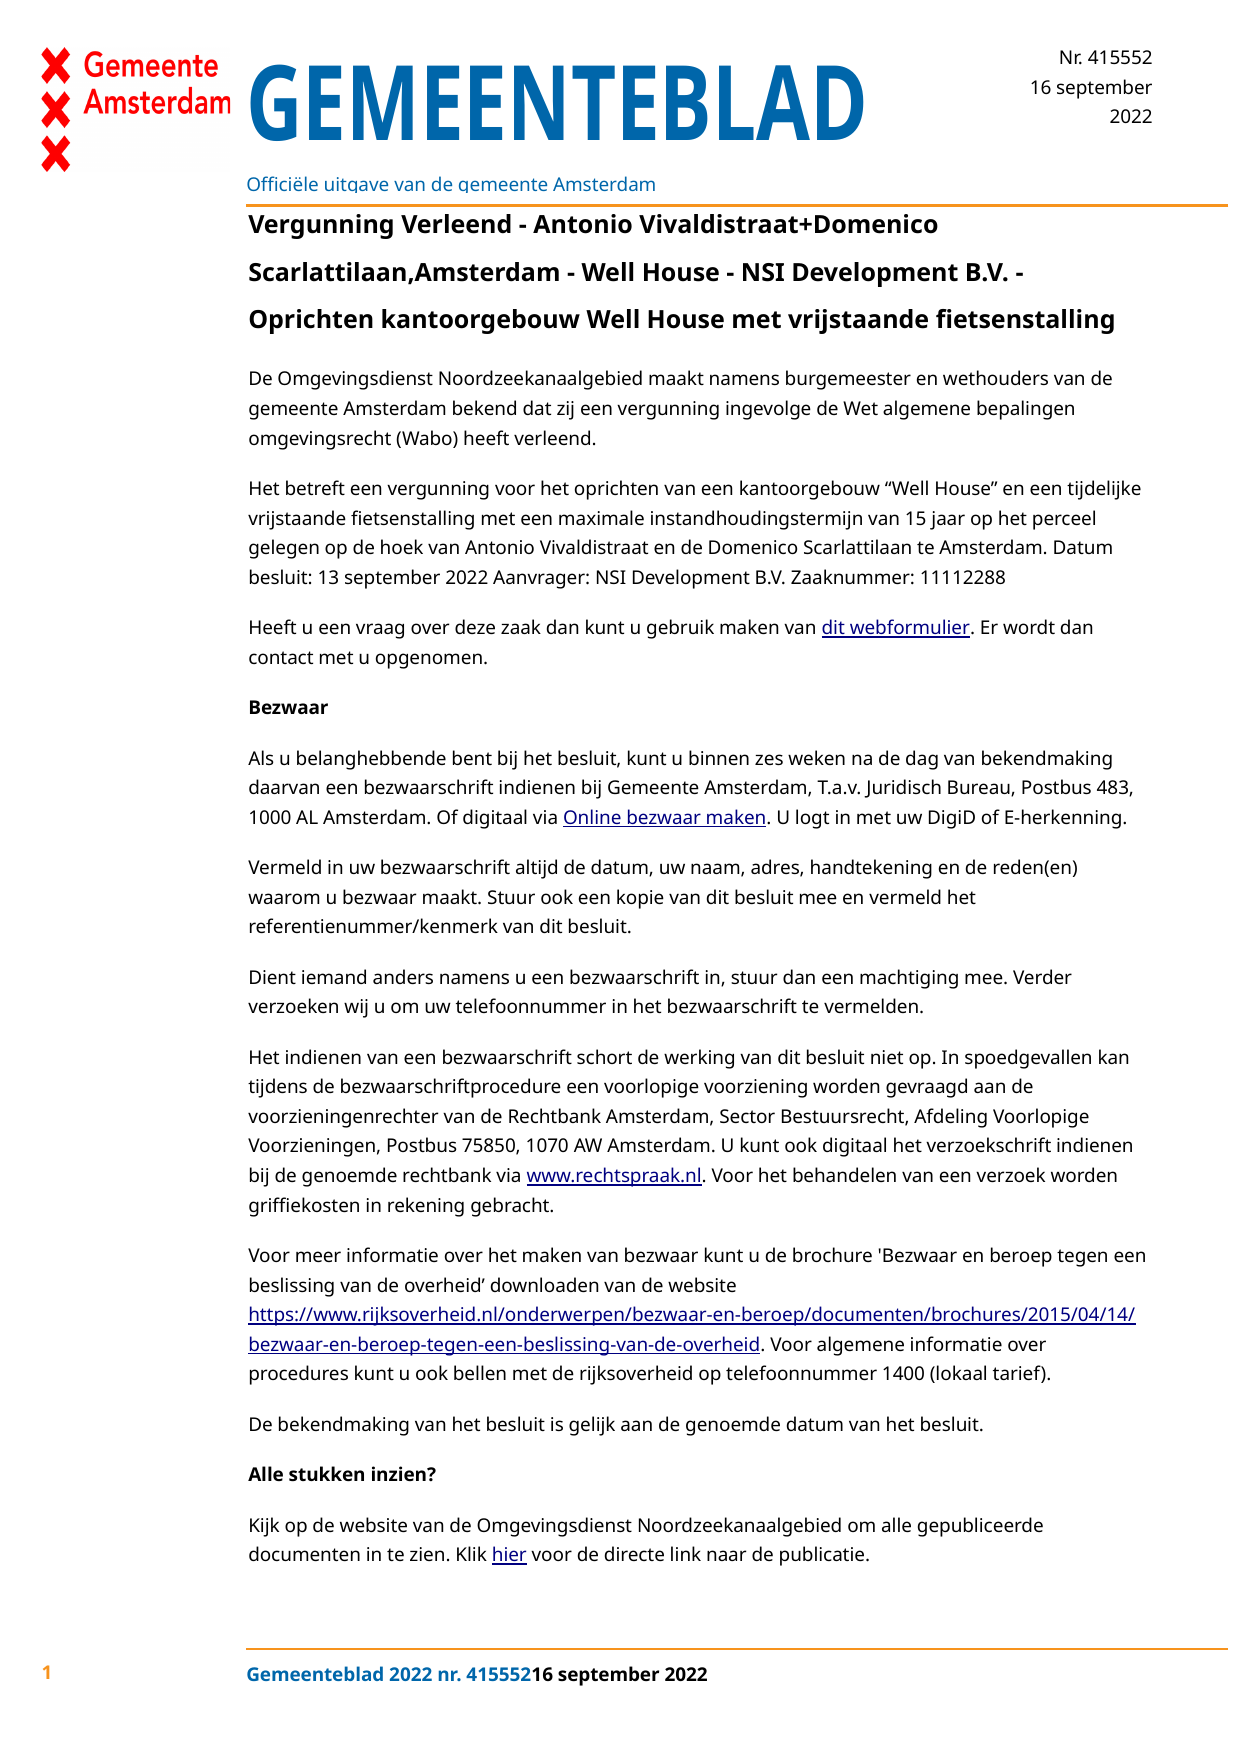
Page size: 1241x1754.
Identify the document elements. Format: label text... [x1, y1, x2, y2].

text Dient iemand anders namens u een bezwaarschrift in, stuur dan een machtiging mee. Verder verzoeken wij u om uw telefoonnummer in het bezwaarschrift te vermelden. [248, 964, 1152, 1019]
text Bezwaar [248, 694, 1152, 720]
text Vermeld in uw bezwaarschrift altijd de datum, uw naam, adres, handtekening en de reden(en) waarom u bezwaar maakt. Stuur ook een kopie van dit besluit mee en vermeld het referentienummer/kenmerk van dit besluit. [248, 854, 1152, 939]
text De bekendmaking van het besluit is gelijk aan de genoemde datum van het besluit. [248, 1411, 1152, 1437]
text Het indienen van een bezwaarschrift schort de werking van dit besluit niet op. In spoedgevallen kan tijdens de bezwaarschriftprocedure een voorlopige voorziening worden gevraagd aan de voorzieningenrechter van de Rechtbank Amsterdam, Sector Bestuursrecht, Afdeling Voorlopige Voorzieningen, Postbus 75850, 1070 AW Amsterdam. U kunt ook digitaal het verzoekschrift indienen bij de genoemde rechtbank via www.rechtspraak.nl. Voor het behandelen van een verzoek worden griffiekosten in rekening gebracht. [248, 1044, 1152, 1217]
text Het betreft een vergunning voor het oprichten van een kantoorgebouw “Well House” en een tijdelijke vrijstaande fietsenstalling met een maximale instandhoudingstermijn van 15 jaar op het perceel gelegen op de hoek van Antonio Vivaldistraat en de Domenico Scarlattilaan te Amsterdam. Datum besluit: 13 september 2022 Aanvrager: NSI Development B.V. Zaaknummer: 11112288 [248, 475, 1152, 589]
text Als u belanghebbende bent bij het besluit, kunt u binnen zes weken na de dag van bekendmaking daarvan een bezwaarschrift indienen bij Gemeente Amsterdam, T.a.v. Juridisch Bureau, Postbus 483, 1000 AL Amsterdam. Of digitaal via Online bezwaar maken. U logt in met uw DigiD of E-herkenning. [248, 745, 1152, 829]
picture [41, 47, 231, 172]
text Alle stukken inzien? [248, 1461, 1152, 1487]
text Voor meer informatie over het maken van bezwaar kunt u de brochure 'Bezwaar en beroep tegen een beslissing van de overheid’ downloaden van de website https://www.rijksoverheid.nl/onderwerpen/bezwaar-en-beroep/documenten/brochures/2015/04/14/bezwaar-en-beroep-tegen-een-beslissing-van-de-overheid. Voor algemene informatie over procedures kunt u ook bellen met de rijksoverheid op telefoonnummer 1400 (lokaal tarief). [248, 1242, 1152, 1386]
text Heeft u een vraag over deze zaak dan kunt u gebruik maken van dit webformulier. Er wordt dan contact met u opgenomen. [248, 614, 1152, 669]
text De Omgevingsdienst Noordzeekanaalgebied maakt namens burgemeester en wethouders van de gemeente Amsterdam bekend dat zij een vergunning ingevolge de Wet algemene bepalingen omgevingsrecht (Wabo) heeft verleend. [248, 366, 1152, 450]
text Kijk op de website van de Omgevingsdienst Noordzeekanaalgebied om alle gepubliceerde documenten in te zien. Klik hier voor de directe link naar de publicatie. [248, 1512, 1152, 1567]
text Vergunning Verleend - Antonio Vivaldistraat+Domenico Scarlattilaan,Amsterdam - Well House - NSI Development B.V. - Oprichten kantoorgebouw Well House met vrijstaande fietsenstalling [248, 207, 1152, 336]
